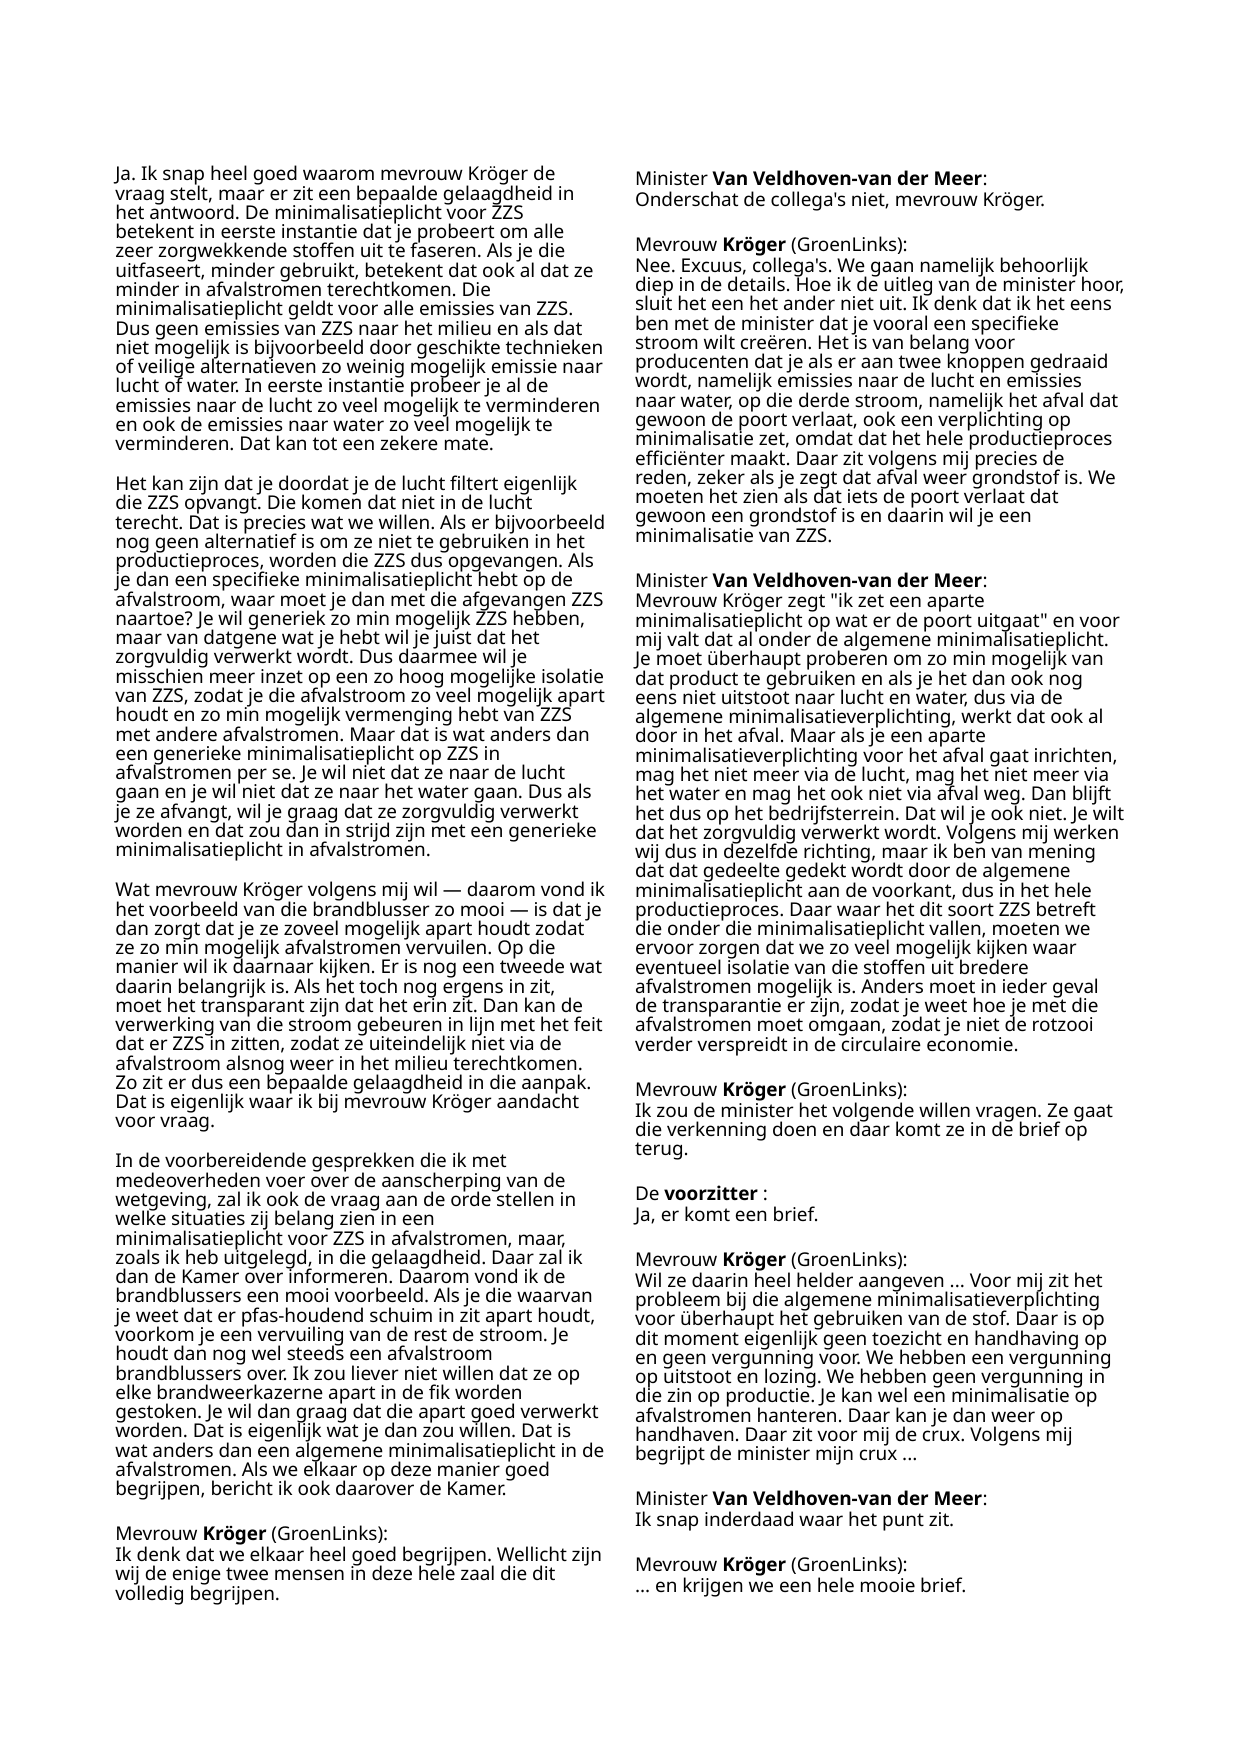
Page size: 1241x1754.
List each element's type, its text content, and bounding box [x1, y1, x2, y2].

text ... en krijgen we een hele mooie brief. [635, 1577, 1125, 1596]
text Wat mevrouw Kröger volgens mij wil — daarom vond ik het voorbeeld van die brandblusser zo mooi — is dat je dan zorgt dat je ze zoveel mogelijk apart houdt zodat ze zo min mogelijk afvalstromen vervuilen. Op die manier wil ik daarnaar kijken. Er is nog een tweede wat daarin belangrijk is. Als het toch nog ergens in zit, moet het transparant zijn dat het erin zit. Dan kan de verwerking van die stroom gebeuren in lijn met het feit dat er ZZS in zitten, zodat ze uiteindelijk niet via de afvalstroom alsnog weer in het milieu terechtkomen. Zo zit er dus een bepaalde gelaagdheid in die aanpak. Dat is eigenlijk waar ik bij mevrouw Kröger aandacht voor vraag. [115, 881, 605, 1132]
text Ja, er komt een brief. [635, 1206, 1125, 1225]
text Nee. Excuus, collega's. We gaan namelijk behoorlijk diep in de details. Hoe ik de uitleg van de minister hoor, sluit het een het ander niet uit. Ik denk dat ik het eens ben met de minister dat je vooral een specifieke stroom wilt creëren. Het is van belang voor producenten dat je als er aan twee knoppen gedraaid wordt, namelijk emissies naar de lucht en emissies naar water, op die derde stroom, namelijk het afval dat gewoon de poort verlaat, ook een verplichting op minimalisatie zet, omdat dat het hele productieproces efficiënter maakt. Daar zit volgens mij precies de reden, zeker als je zegt dat afval weer grondstof is. We moeten het zien als dat iets de poort verlaat dat gewoon een grondstof is en daarin wil je een minimalisatie van ZZS. [635, 257, 1125, 546]
text Ik zou de minister het volgende willen vragen. Ze gaat die verkenning doen en daar komt ze in de brief op terug. [635, 1102, 1125, 1159]
text Minister Van Veldhoven-van der Meer: [635, 1485, 1125, 1511]
text Mevrouw Kröger (GroenLinks): [635, 231, 1125, 257]
text In de voorbereidende gesprekken die ik met medeoverheden voer over de aanscherping van de wetgeving, zal ik ook de vraag aan de orde stellen in welke situaties zij belang zien in een minimalisatieplicht voor ZZS in afvalstromen, maar, zoals ik heb uitgelegd, in die gelaagdheid. Daar zal ik dan de Kamer over informeren. Daarom vond ik de brandblussers een mooi voorbeeld. Als je die waarvan je weet dat er pfas-houdend schuim in zit apart houdt, voorkom je een vervuiling van de rest de stroom. Je houdt dan nog wel steeds een afvalstroom brandblussers over. Ik zou liever niet willen dat ze op elke brandweerkazerne apart in de fik worden gestoken. Je wil dan graag dat die apart goed verwerkt worden. Dat is eigenlijk wat je dan zou willen. Dat is wat anders dan een algemene minimalisatieplicht in de afvalstromen. Als we elkaar op deze manier goed begrijpen, bericht ik ook daarover de Kamer. [115, 1152, 605, 1499]
text Mevrouw Kröger (GroenLinks): [635, 1076, 1125, 1102]
text Ik denk dat we elkaar heel goed begrijpen. Wellicht zijn wij de enige twee mensen in deze hele zaal die dit volledig begrijpen. [115, 1546, 605, 1604]
text Wil ze daarin heel helder aangeven ... Voor mij zit het probleem bij die algemene minimalisatieverplichting voor überhaupt het gebruiken van de stof. Daar is op dit moment eigenlijk geen toezicht en handhaving op en geen vergunning voor. We hebben een vergunning op uitstoot en lozing. We hebben geen vergunning in die zin op productie. Je kan wel een minimalisatie op afvalstromen hanteren. Daar kan je dan weer op handhaven. Daar zit voor mij de crux. Volgens mij begrijpt de minister mijn crux ... [635, 1272, 1125, 1464]
text Mevrouw Kröger (GroenLinks): [635, 1551, 1125, 1577]
text Mevrouw Kröger (GroenLinks): [115, 1520, 605, 1546]
text Onderschat de collega's niet, mevrouw Kröger. [635, 191, 1125, 210]
text Mevrouw Kröger zegt "ik zet een aparte minimalisatieplicht op wat er de poort uitgaat" en voor mij valt dat al onder de algemene minimalisatieplicht. Je moet überhaupt proberen om zo min mogelijk van dat product te gebruiken en als je het dan ook nog eens niet uitstoot naar lucht en water, dus via de algemene minimalisatieverplichting, werkt dat ook al door in het afval. Maar als je een aparte minimalisatieverplichting voor het afval gaat inrichten, mag het niet meer via de lucht, mag het niet meer via het water en mag het ook niet via afval weg. Dan blijft het dus op het bedrijfsterrein. Dat wil je ook niet. Je wilt dat het zorgvuldig verwerkt wordt. Volgens mij werken wij dus in dezelfde richting, maar ik ben van mening dat dat gedeelte gedekt wordt door de algemene minimalisatieplicht aan de voorkant, dus in het hele productieproces. Daar waar het dit soort ZZS betreft die onder die minimalisatieplicht vallen, moeten we ervoor zorgen dat we zo veel mogelijk kijken waar eventueel isolatie van die stoffen uit bredere afvalstromen mogelijk is. Anders moet in ieder geval de transparantie er zijn, zodat je weet hoe je met die afvalstromen moet omgaan, zodat je niet de rotzooi verder verspreidt in de circulaire economie. [635, 592, 1125, 1055]
text Ja. Ik snap heel goed waarom mevrouw Kröger de vraag stelt, maar er zit een bepaalde gelaagdheid in het antwoord. De minimalisatieplicht voor ZZS betekent in eerste instantie dat je probeert om alle zeer zorgwekkende stoffen uit te faseren. Als je die uitfaseert, minder gebruikt, betekent dat ook al dat ze minder in afvalstromen terechtkomen. Die minimalisatieplicht geldt voor alle emissies van ZZS. Dus geen emissies van ZZS naar het milieu en als dat niet mogelijk is bijvoorbeeld door geschikte technieken of veilige alternatieven zo weinig mogelijk emissie naar lucht of water. In eerste instantie probeer je al de emissies naar de lucht zo veel mogelijk te verminderen en ook de emissies naar water zo veel mogelijk te verminderen. Dat kan tot een zekere mate. [115, 165, 605, 454]
text Minister Van Veldhoven-van der Meer: [635, 165, 1125, 191]
text Mevrouw Kröger (GroenLinks): [635, 1246, 1125, 1272]
text Het kan zijn dat je doordat je de lucht filtert eigenlijk die ZZS opvangt. Die komen dat niet in de lucht terecht. Dat is precies wat we willen. Als er bijvoorbeeld nog geen alternatief is om ze niet te gebruiken in het productieproces, worden die ZZS dus opgevangen. Als je dan een specifieke minimalisatieplicht hebt op de afvalstroom, waar moet je dan met die afgevangen ZZS naartoe? Je wil generiek zo min mogelijk ZZS hebben, maar van datgene wat je hebt wil je juist dat het zorgvuldig verwerkt wordt. Dus daarmee wil je misschien meer inzet op een zo hoog mogelijke isolatie van ZZS, zodat je die afvalstroom zo veel mogelijk apart houdt en zo min mogelijk vermenging hebt van ZZS met andere afvalstromen. Maar dat is wat anders dan een generieke minimalisatieplicht op ZZS in afvalstromen per se. Je wil niet dat ze naar de lucht gaan en je wil niet dat ze naar het water gaan. Dus als je ze afvangt, wil je graag dat ze zorgvuldig verwerkt worden en dat zou dan in strijd zijn met een generieke minimalisatieplicht in afvalstromen. [115, 475, 605, 861]
text De voorzitter : [635, 1180, 1125, 1206]
text Minister Van Veldhoven-van der Meer: [635, 567, 1125, 592]
text Ik snap inderdaad waar het punt zit. [635, 1511, 1125, 1530]
